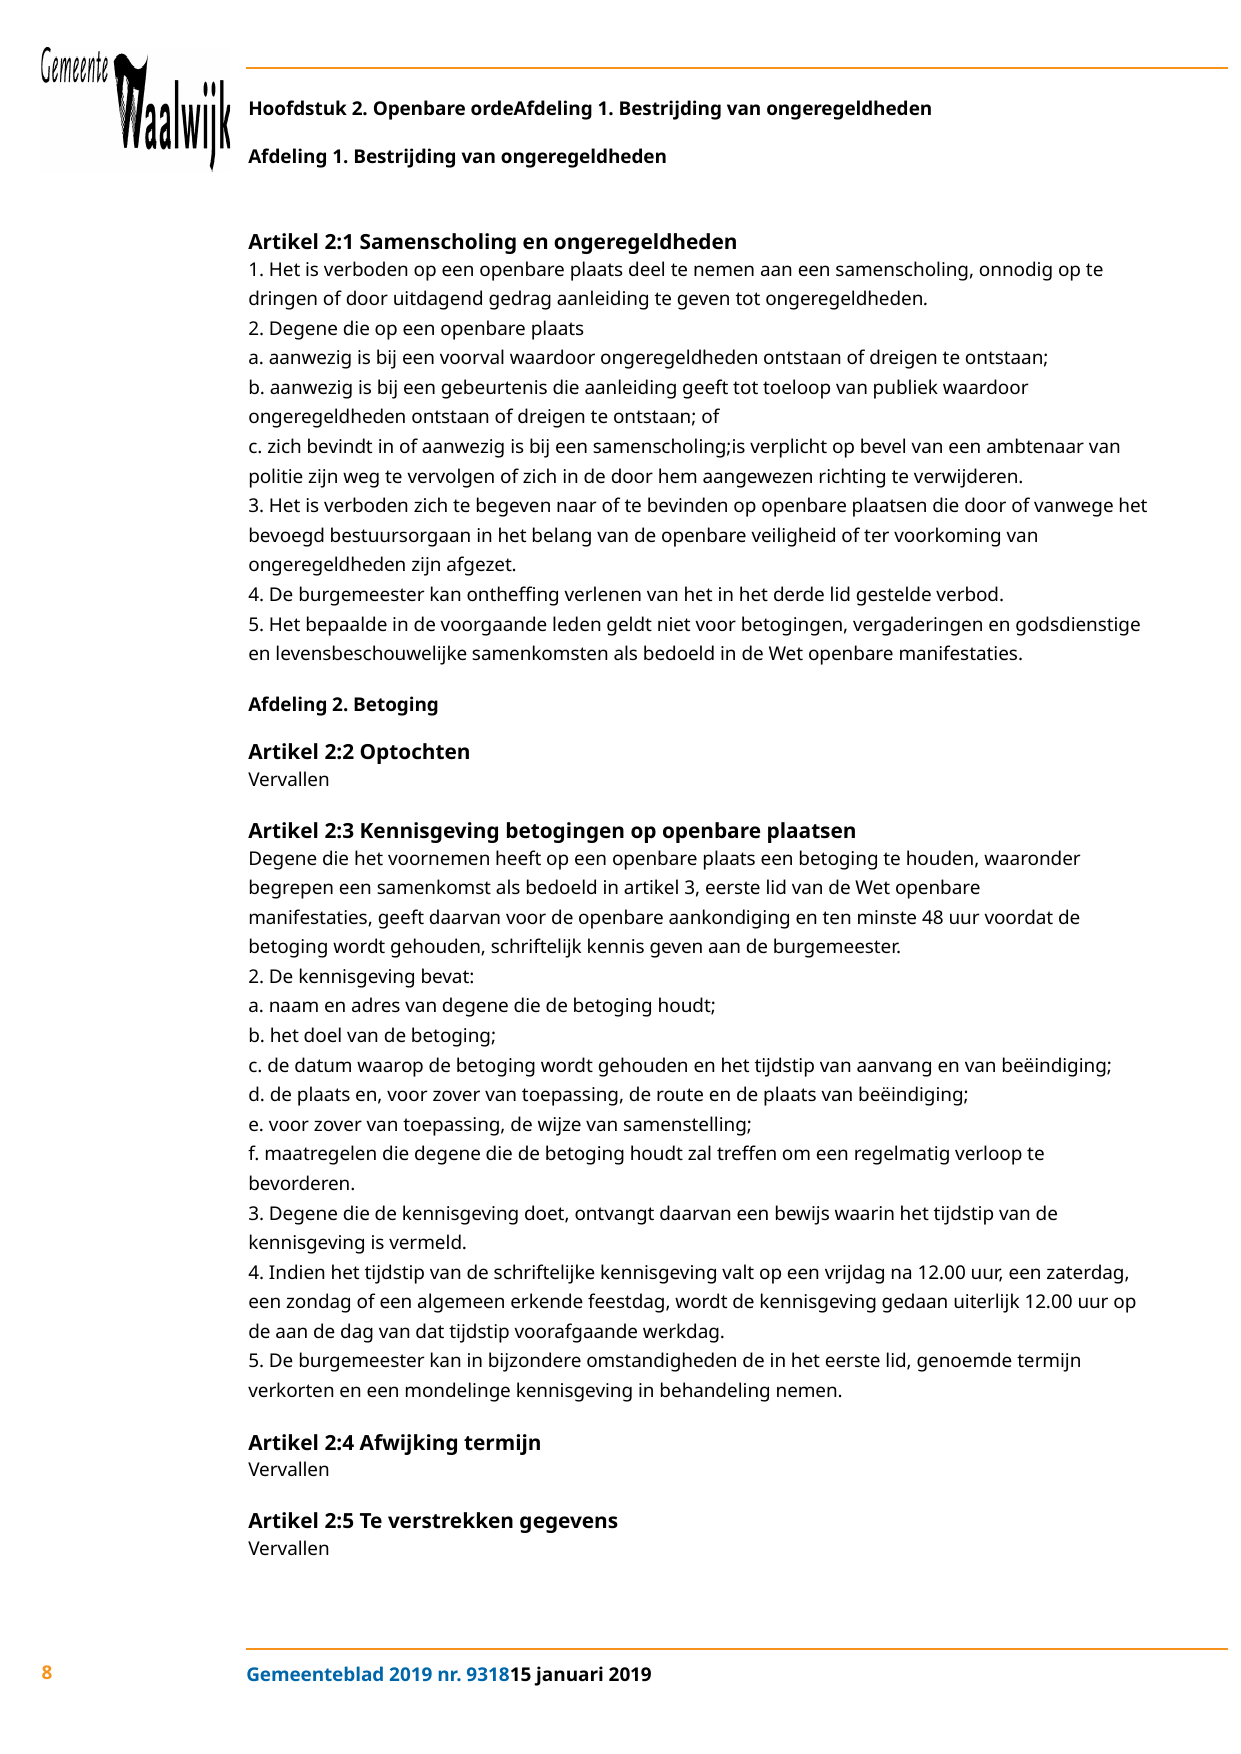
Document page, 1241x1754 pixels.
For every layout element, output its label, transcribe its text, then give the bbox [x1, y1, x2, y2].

text 2. De kennisgeving bevat: [248, 963, 1152, 989]
text d. de plaats en, voor zover van toepassing, de route en de plaats van beëindiging; [248, 1081, 1152, 1107]
text c. de datum waarop de betoging wordt gehouden en het tijdstip van aanvang en van beëindiging; [248, 1052, 1152, 1077]
text 3. Het is verboden zich te begeven naar of te bevinden op openbare plaatsen die door of vanwege het bevoegd bestuursorgaan in het belang van de openbare veiligheid of ter voorkoming van ongeregeldheden zijn afgezet. [248, 492, 1152, 577]
text a. aanwezig is bij een voorval waardoor ongeregeldheden ontstaan of dreigen te ontstaan; [248, 344, 1152, 370]
text f. maatregelen die degene die de betoging houdt zal treffen om een regelmatig verloop te bevorderen. [248, 1141, 1152, 1196]
text 3. Degene die de kennisgeving doet, ontvangt daarvan een bewijs waarin het tijdstip van de kennisgeving is vermeld. [248, 1200, 1152, 1255]
text Artikel 2:3 Kennisgeving betogingen op openbare plaatsen [248, 816, 1152, 845]
text Artikel 2:4 Afwijking termijn [248, 1428, 1152, 1456]
text Artikel 2:1 Samenscholing en ongeregeldheden [248, 227, 1152, 256]
text Artikel 2:2 Optochten [248, 737, 1152, 766]
text 5. Het bepaalde in de voorgaande leden geldt niet voor betogingen, vergaderingen en godsdienstige en levensbeschouwelijke samenkomsten als bedoeld in de Wet openbare manifestaties. [248, 611, 1152, 666]
text 5. De burgemeester kan in bijzondere omstandigheden de in het eerste lid, genoemde termijn verkorten en een mondelinge kennisgeving in behandeling nemen. [248, 1348, 1152, 1403]
text b. het doel van de betoging; [248, 1022, 1152, 1048]
text 2. Degene die op een openbare plaats [248, 315, 1152, 341]
text b. aanwezig is bij een gebeurtenis die aanleiding geeft tot toeloop van publiek waardoor ongeregeldheden ontstaan of dreigen te ontstaan; of [248, 374, 1152, 429]
text 1. Het is verboden op een openbare plaats deel te nemen aan een samenscholing, onnodig op te dringen of door uitdagend gedrag aanleiding te geven tot ongeregeldheden. [248, 256, 1152, 311]
text e. voor zover van toepassing, de wijze van samenstelling; [248, 1111, 1152, 1137]
text Vervallen [248, 766, 1152, 792]
text Afdeling 2. Betoging [248, 691, 1152, 717]
text Afdeling 1. Bestrijding van ongeregeldheden [248, 141, 1152, 170]
text 4. Indien het tijdstip van de schriftelijke kennisgeving valt op een vrijdag na 12.00 uur, een zaterdag, een zondag of een algemeen erkende feestdag, wordt de kennisgeving gedaan uiterlijk 12.00 uur op de aan de dag van dat tijdstip voorafgaande werkdag. [248, 1259, 1152, 1344]
text c. zich bevindt in of aanwezig is bij een samenscholing;is verplicht op bevel van een ambtenaar van politie zijn weg te vervolgen of zich in de door hem aangewezen richting te verwijderen. [248, 433, 1152, 489]
text Artikel 2:5 Te verstrekken gegevens [248, 1506, 1152, 1535]
text Degene die het voornemen heeft op een openbare plaats een betoging te houden, waaronder begrepen een samenkomst als bedoeld in artikel 3, eerste lid van de Wet openbare manifestaties, geeft daarvan voor de openbare aankondiging en ten minste 48 uur voordat de betoging wordt gehouden, schriftelijk kennis geven aan de burgemeester. [248, 845, 1152, 959]
text Vervallen [248, 1456, 1152, 1482]
text a. naam en adres van degene die de betoging houdt; [248, 993, 1152, 1018]
text Hoofdstuk 2. Openbare ordeAfdeling 1. Bestrijding van ongeregeldheden [248, 95, 1152, 121]
picture [41, 47, 231, 172]
text 4. De burgemeester kan ontheffing verlenen van het in het derde lid gestelde verbod. [248, 581, 1152, 607]
text Vervallen [248, 1535, 1152, 1561]
